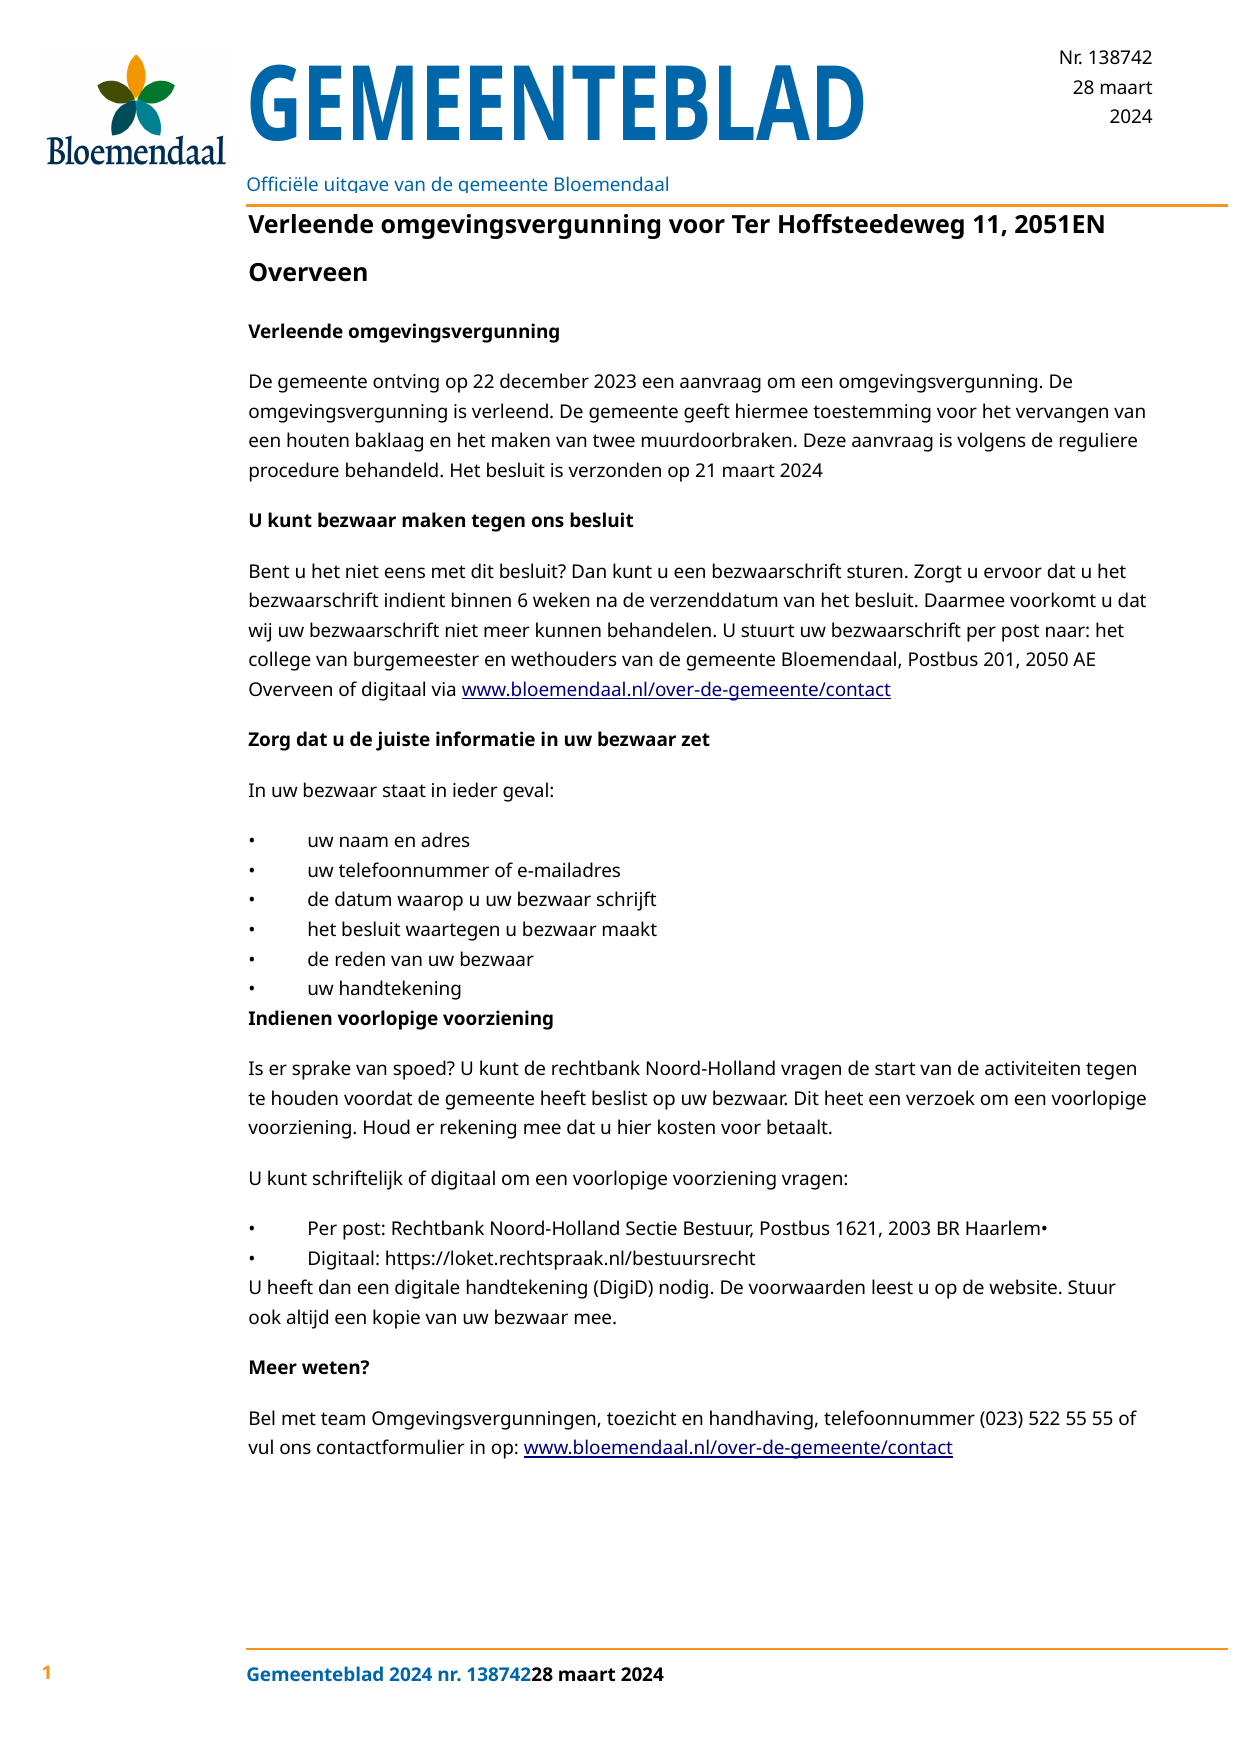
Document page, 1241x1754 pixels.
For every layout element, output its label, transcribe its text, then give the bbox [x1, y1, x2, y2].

list de reden van uw bezwaar [248, 946, 1152, 972]
text U heeft dan een digitale handtekening (DigiD) nodig. De voorwaarden leest u op de website. Stuur ook altijd een kopie van uw bezwaar mee. [248, 1274, 1152, 1330]
list Per post: Rechtbank Noord-Holland Sectie Bestuur, Postbus 1621, 2003 BR Haarlem• [248, 1215, 1152, 1241]
list uw handtekening [248, 975, 1152, 1001]
text In uw bezwaar staat in ieder geval: [248, 777, 1152, 803]
list uw naam en adres [248, 827, 1152, 853]
text Verleende omgevingsvergunning voor Ter Hoffsteedeweg 11, 2051EN Overveen [248, 207, 1152, 288]
text Indienen voorlopige voorziening [248, 1005, 1152, 1031]
text Zorg dat u de juiste informatie in uw bezwaar zet [248, 727, 1152, 752]
text U kunt bezwaar maken tegen ons besluit [248, 507, 1152, 533]
list Digitaal: https://loket.rechtspraak.nl/bestuursrecht [248, 1245, 1152, 1271]
list uw telefoonnummer of e-mailadres [248, 857, 1152, 883]
list de datum waarop u uw bezwaar schrijft [248, 887, 1152, 912]
picture [41, 47, 231, 172]
text Verleende omgevingsvergunning [248, 318, 1152, 344]
text Is er sprake van spoed? U kunt de rechtbank Noord-Holland vragen de start van de activiteiten tegen te houden voordat de gemeente heeft beslist op uw bezwaar. Dit heet een verzoek om een voorlopige voorziening. Houd er rekening mee dat u hier kosten voor betaalt. [248, 1055, 1152, 1140]
text De gemeente ontving op 22 december 2023 een aanvraag om een omgevingsvergunning. De omgevingsvergunning is verleend. De gemeente geeft hiermee toestemming voor het vervangen van een houten baklaag en het maken van twee muurdoorbraken. Deze aanvraag is volgens de reguliere procedure behandeld. Het besluit is verzonden op 21 maart 2024 [248, 368, 1152, 483]
text Bent u het niet eens met dit besluit? Dan kunt u een bezwaarschrift sturen. Zorgt u ervoor dat u het bezwaarschrift indient binnen 6 weken na de verzenddatum van het besluit. Daarmee voorkomt u dat wij uw bezwaarschrift niet meer kunnen behandelen. U stuurt uw bezwaarschrift per post naar: het college van burgemeester en wethouders van de gemeente Bloemendaal, Postbus 201, 2050 AE Overveen of digitaal via www.bloemendaal.nl/over-de-gemeente/contact [248, 558, 1152, 702]
text U kunt schriftelijk of digitaal om een voorlopige voorziening vragen: [248, 1165, 1152, 1191]
text Meer weten? [248, 1354, 1152, 1380]
text Bel met team Omgevingsvergunningen, toezicht en handhaving, telefoonnummer (023) 522 55 55 of vul ons contactformulier in op: www.bloemendaal.nl/over-de-gemeente/contact [248, 1405, 1152, 1460]
list het besluit waartegen u bezwaar maakt [248, 916, 1152, 942]
